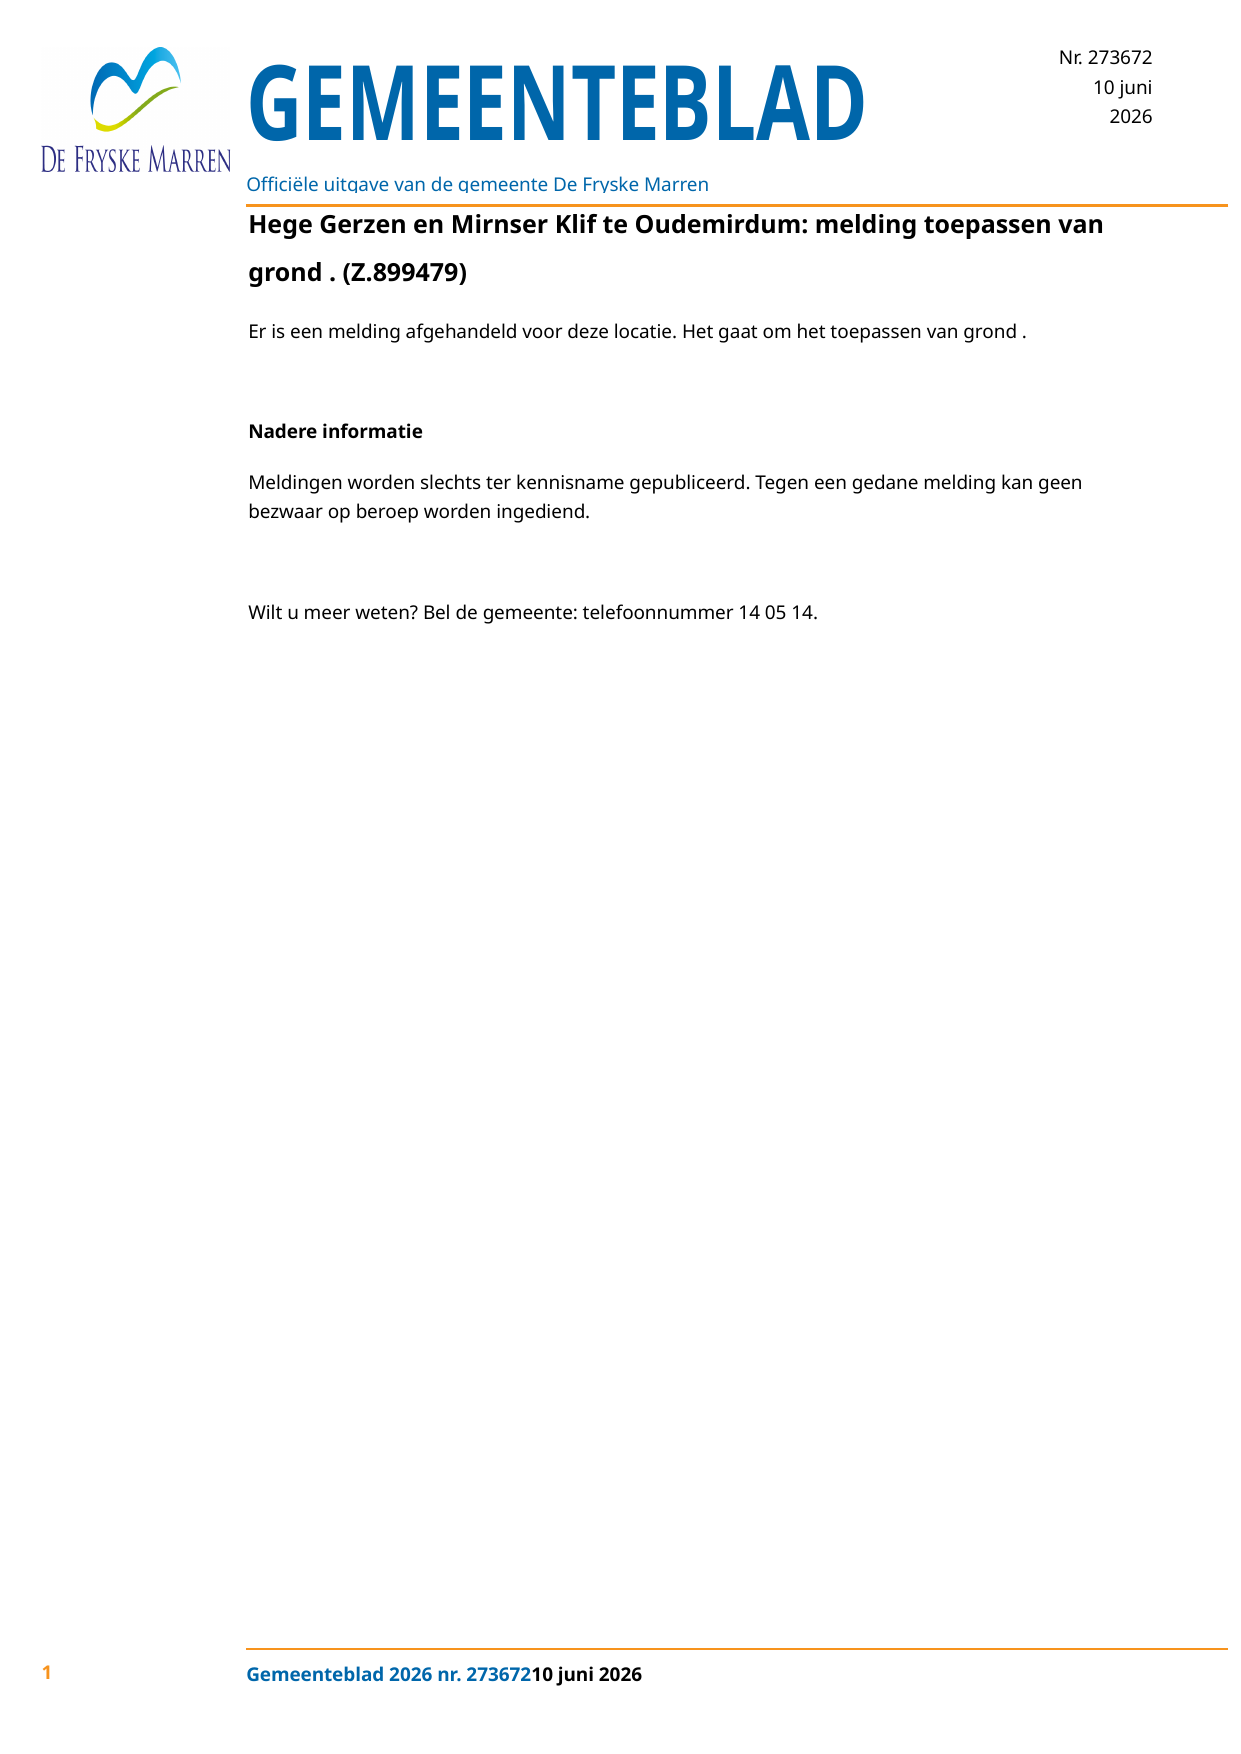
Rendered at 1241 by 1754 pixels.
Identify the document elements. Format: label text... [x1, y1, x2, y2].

text Meldingen worden slechts ter kennisname gepubliceerd. Tegen een gedane melding kan geen bezwaar op beroep worden ingediend. [248, 469, 1152, 524]
picture [41, 47, 231, 172]
text Er is een melding afgehandeld voor deze locatie. Het gaat om het toepassen van grond . [248, 318, 1152, 344]
text Hege Gerzen en Mirnser Klif te Oudemirdum: melding toepassen van grond . (Z.899479) [248, 207, 1152, 288]
text Wilt u meer weten? Bel de gemeente: telefoonnummer 14 05 14. [248, 599, 1152, 625]
text Nadere informatie [248, 419, 1152, 444]
